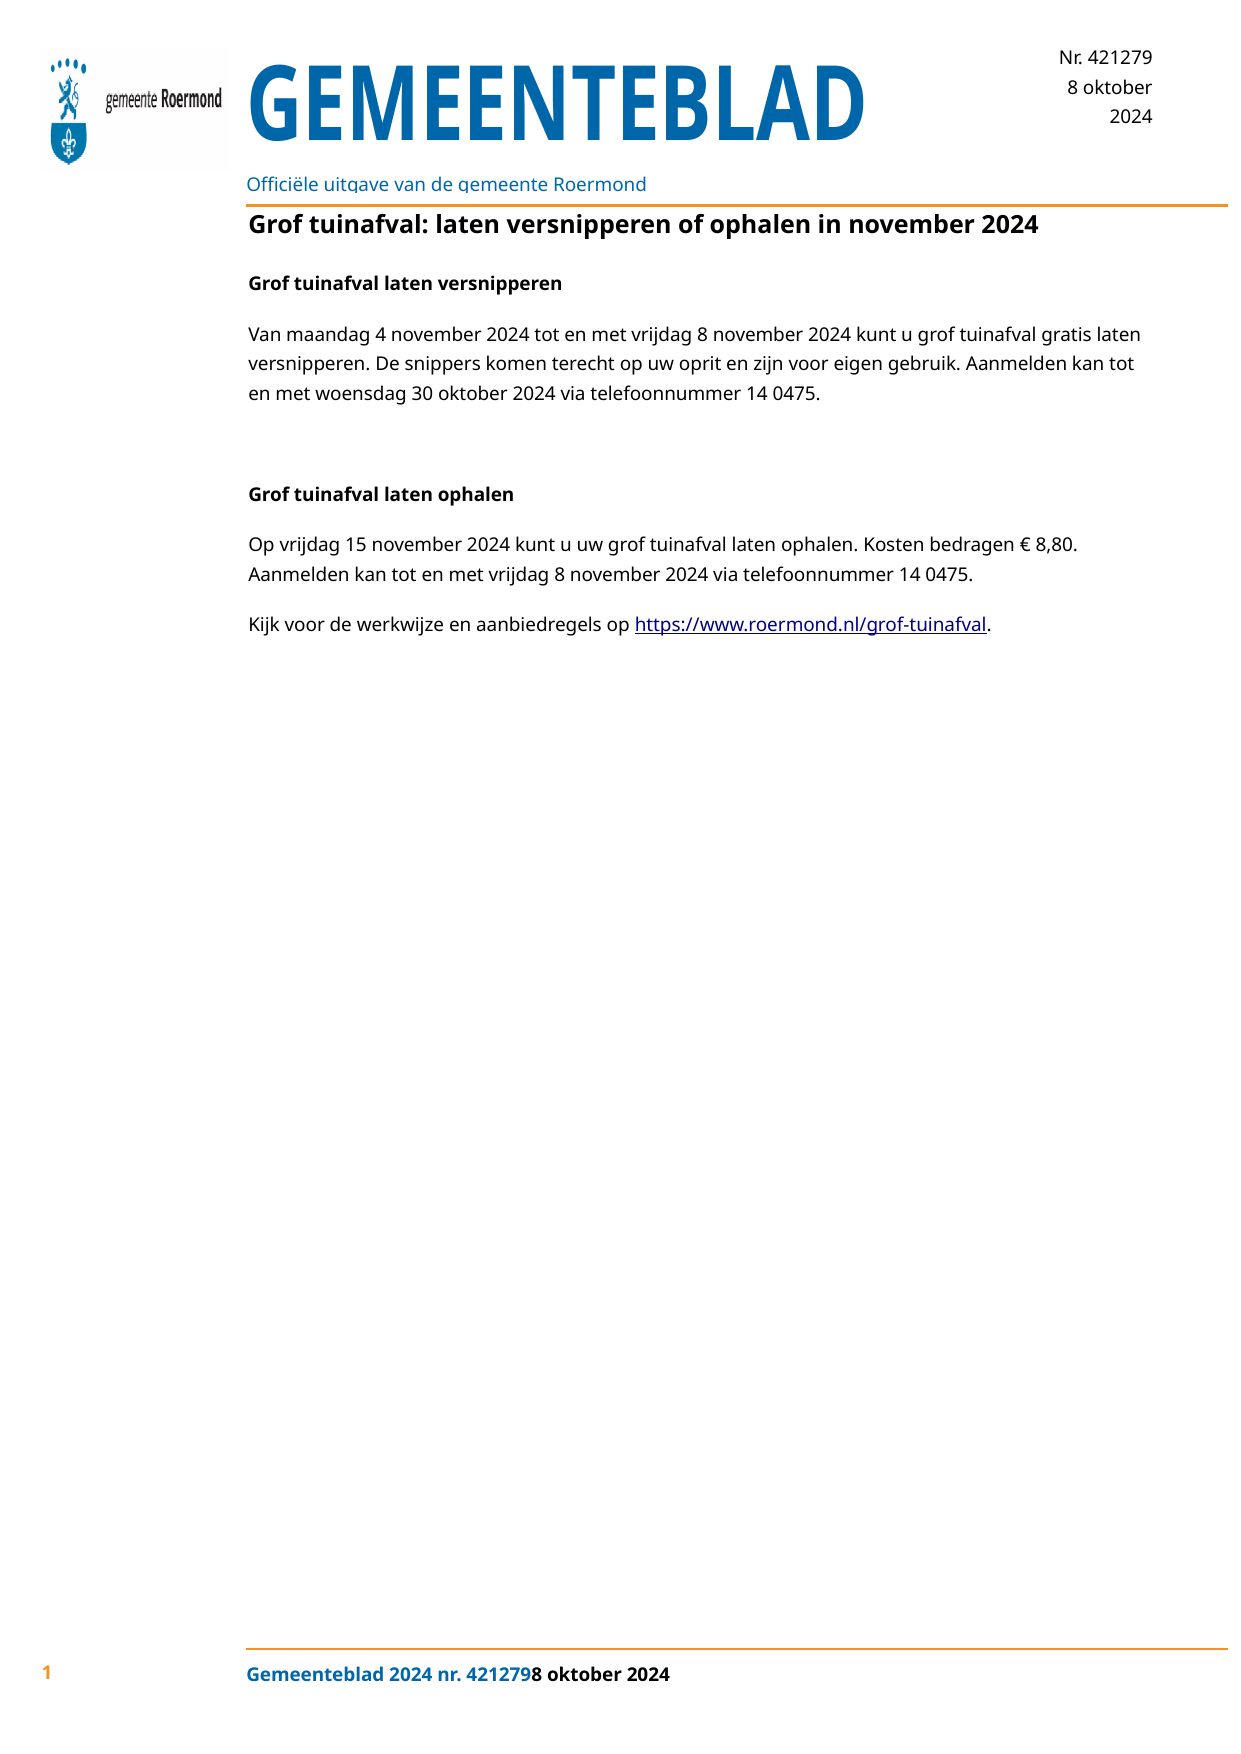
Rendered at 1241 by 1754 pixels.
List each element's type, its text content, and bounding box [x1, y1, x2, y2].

text Op vrijdag 15 november 2024 kunt u uw grof tuinafval laten ophalen. Kosten bedragen € 8,80. Aanmelden kan tot en met vrijdag 8 november 2024 via telefoonnummer 14 0475. [248, 531, 1152, 586]
text Kijk voor de werkwijze en aanbiedregels op https://www.roermond.nl/grof-tuinafval. [248, 611, 1152, 637]
text Grof tuinafval laten ophalen [248, 481, 1152, 506]
text Van maandag 4 november 2024 tot en met vrijdag 8 november 2024 kunt u grof tuinafval gratis laten versnipperen. De snippers komen terecht op uw oprit en zijn voor eigen gebruik. Aanmelden kan tot en met woensdag 30 oktober 2024 via telefoonnummer 14 0475. [248, 321, 1152, 406]
text Grof tuinafval laten versnipperen [248, 270, 1152, 296]
text Grof tuinafval: laten versnipperen of ophalen in november 2024 [248, 207, 1152, 241]
picture [41, 47, 231, 172]
